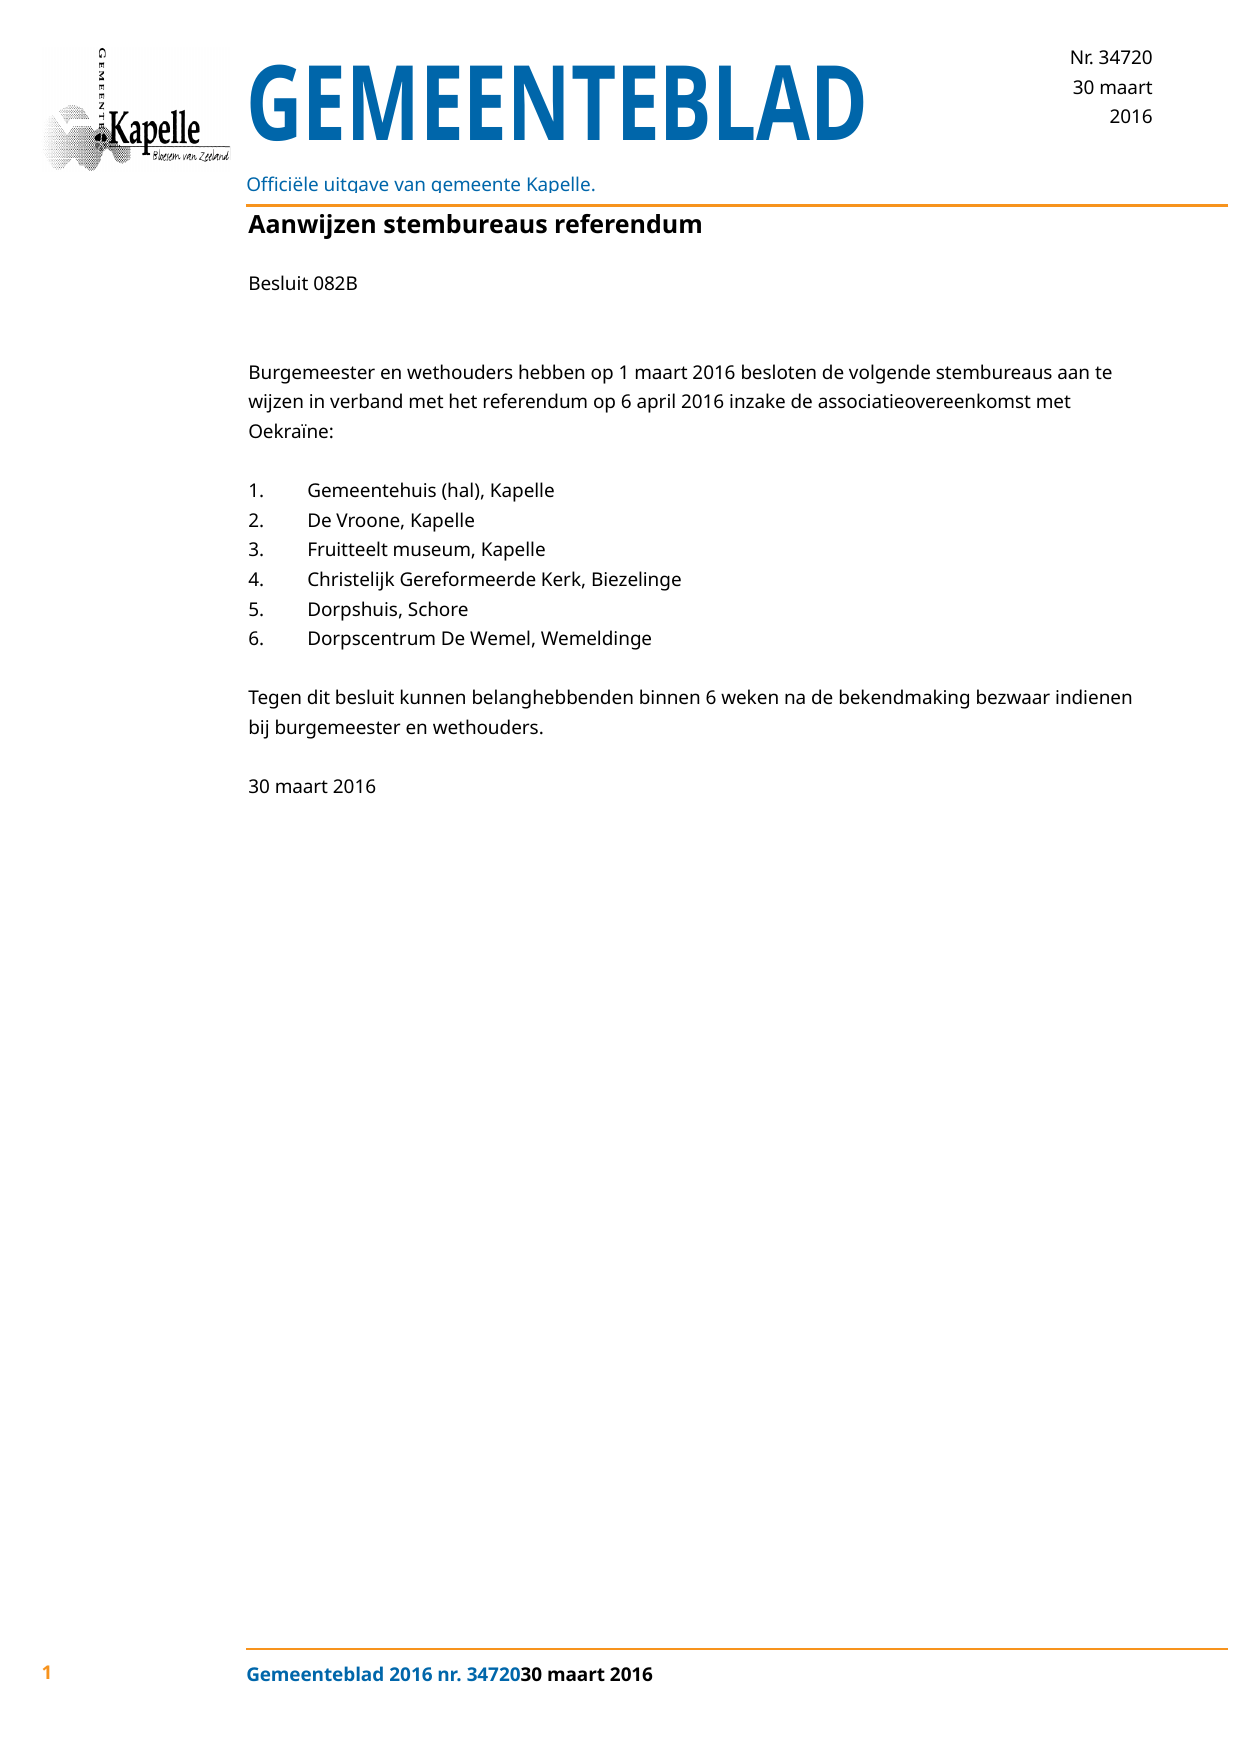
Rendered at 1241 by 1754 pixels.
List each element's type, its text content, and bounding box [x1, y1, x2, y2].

list Dorpshuis, Schore [248, 596, 1152, 621]
text Tegen dit besluit kunnen belanghebbenden binnen 6 weken na de bekendmaking bezwaar indienen bij burgemeester en wethouders. [248, 684, 1152, 740]
text 30 maart 2016 [248, 773, 1152, 799]
list Christelijk Gereformeerde Kerk, Biezelinge [248, 566, 1152, 592]
picture [41, 47, 231, 172]
list Fruitteelt museum, Kapelle [248, 537, 1152, 562]
text Aanwijzen stembureaus referendum [248, 207, 1152, 241]
list Dorpscentrum De Wemel, Wemeldinge [248, 625, 1152, 651]
text Besluit 082B [248, 270, 1152, 296]
text Burgemeester en wethouders hebben op 1 maart 2016 besloten de volgende stembureaus aan te wijzen in verband met het referendum op 6 april 2016 inzake de associatieovereenkomst met Oekraïne: [248, 359, 1152, 444]
list De Vroone, Kapelle [248, 507, 1152, 533]
list Gemeentehuis (hal), Kapelle [248, 477, 1152, 503]
